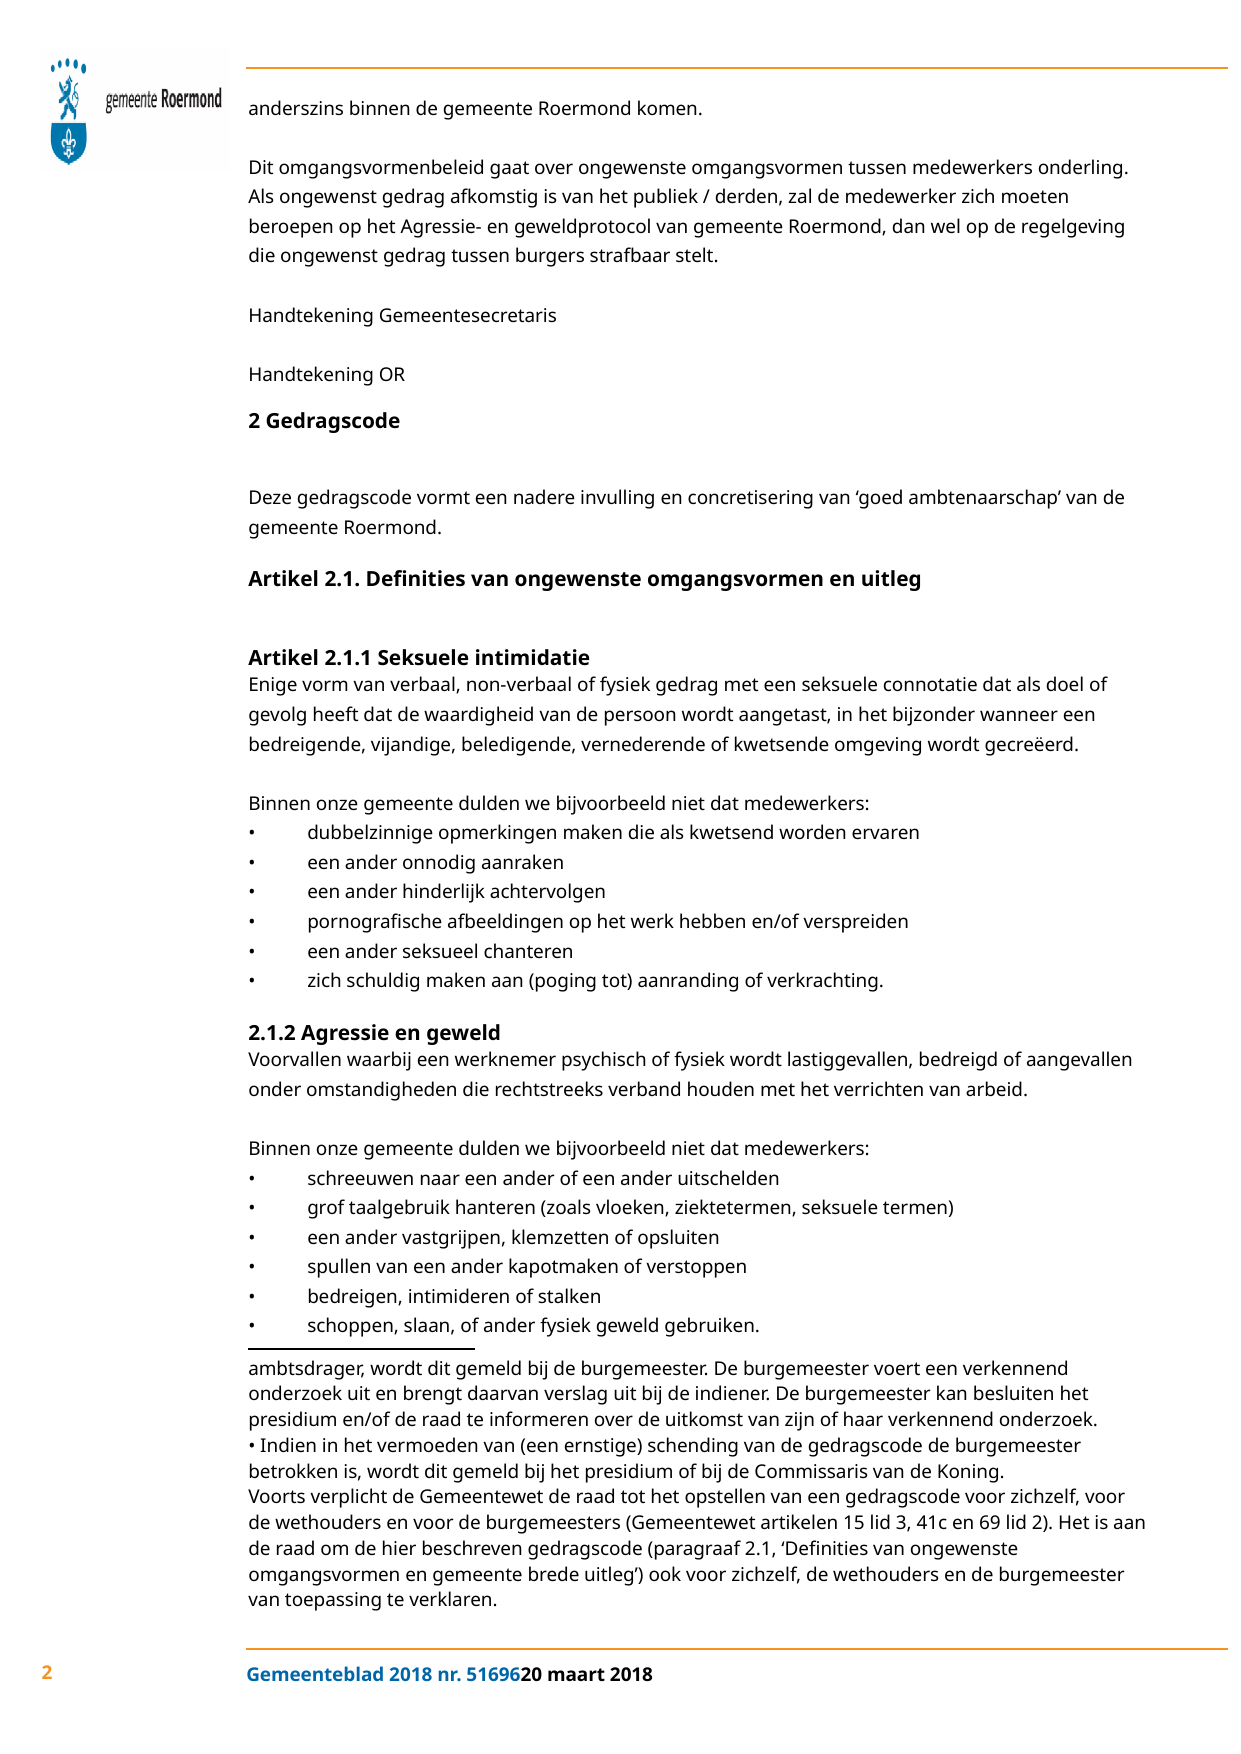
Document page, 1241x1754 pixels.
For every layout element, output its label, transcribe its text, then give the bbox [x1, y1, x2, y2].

text Voorts verplicht de Gemeentewet de raad tot het opstellen van een gedragscode voor zichzelf, voor de wethouders en voor de burgemeesters (Gemeentewet artikelen 15 lid 3, 41c en 69 lid 2). Het is aan de raad om de hier beschreven gedragscode (paragraaf 2.1, ‘Definities van ongewenste omgangsvormen en gemeente brede uitleg’) ook voor zichzelf, de wethouders en de burgemeester van toepassing te verklaren. [248, 1483, 1152, 1612]
text 2.1.2 Agressie en geweld [248, 1018, 1152, 1046]
list spullen van een ander kapotmaken of verstoppen [248, 1253, 1152, 1279]
list schoppen, slaan, of ander fysiek geweld gebruiken. [248, 1313, 1152, 1338]
text Deze gedragscode vormt een nadere invulling en concretisering van ‘goed ambtenaarschap’ van de gemeente Roermond. [248, 484, 1152, 540]
text Handtekening Gemeentesecretaris [248, 302, 1152, 328]
text ambtsdrager, wordt dit gemeld bij de burgemeester. De burgemeester voert een verkennend onderzoek uit en brengt daarvan verslag uit bij de indiener. De burgemeester kan besluiten het presidium en/of de raad te informeren over de uitkomst van zijn of haar verkennend onderzoek. [248, 1355, 1152, 1432]
text anderszins binnen de gemeente Roermond komen. [248, 95, 1152, 121]
picture [41, 47, 231, 172]
text Artikel 2.1.1 Seksuele intimidatie [248, 643, 1152, 672]
list een ander hinderlijk achtervolgen [248, 879, 1152, 904]
list een ander vastgrijpen, klemzetten of opsluiten [248, 1224, 1152, 1249]
list schreeuwen naar een ander of een ander uitschelden [248, 1165, 1152, 1190]
text • Indien in het vermoeden van (een ernstige) schending van de gedragscode de burgemeester betrokken is, wordt dit gemeld bij het presidium of bij de Commissaris van de Koning. [248, 1432, 1152, 1483]
list grof taalgebruik hanteren (zoals vloeken, ziektetermen, seksuele termen) [248, 1194, 1152, 1220]
text Enige vorm van verbaal, non-verbaal of fysiek gedrag met een seksuele connotatie dat als doel of gevolg heeft dat de waardigheid van de persoon wordt aangetast, in het bijzonder wanneer een bedreigende, vijandige, beledigende, vernederende of kwetsende omgeving wordt gecreëerd. [248, 672, 1152, 757]
list een ander onnodig aanraken [248, 849, 1152, 875]
list een ander seksueel chanteren [248, 938, 1152, 964]
list dubbelzinnige opmerkingen maken die als kwetsend worden ervaren [248, 819, 1152, 845]
text Voorvallen waarbij een werknemer psychisch of fysiek wordt lastiggevallen, bedreigd of aangevallen onder omstandigheden die rechtstreeks verband houden met het verrichten van arbeid. [248, 1046, 1152, 1102]
text Handtekening OR [248, 361, 1152, 387]
list zich schuldig maken aan (poging tot) aanranding of verkrachting. [248, 967, 1152, 993]
list bedreigen, intimideren of stalken [248, 1283, 1152, 1309]
text 2 Gedragscode [248, 407, 1152, 435]
text Artikel 2.1. Definities van ongewenste omgangsvormen en uitleg [248, 564, 1152, 593]
list pornografische afbeeldingen op het werk hebben en/of verspreiden [248, 908, 1152, 934]
text Binnen onze gemeente dulden we bijvoorbeeld niet dat medewerkers: [248, 790, 1152, 816]
text Dit omgangsvormenbeleid gaat over ongewenste omgangsvormen tussen medewerkers onderling. Als ongewenst gedrag afkomstig is van het publiek / derden, zal de medewerker zich moeten beroepen op het Agressie- en geweldprotocol van gemeente Roermond, dan wel op de regelgeving die ongewenst gedrag tussen burgers strafbaar stelt. [248, 154, 1152, 268]
text Binnen onze gemeente dulden we bijvoorbeeld niet dat medewerkers: [248, 1135, 1152, 1161]
